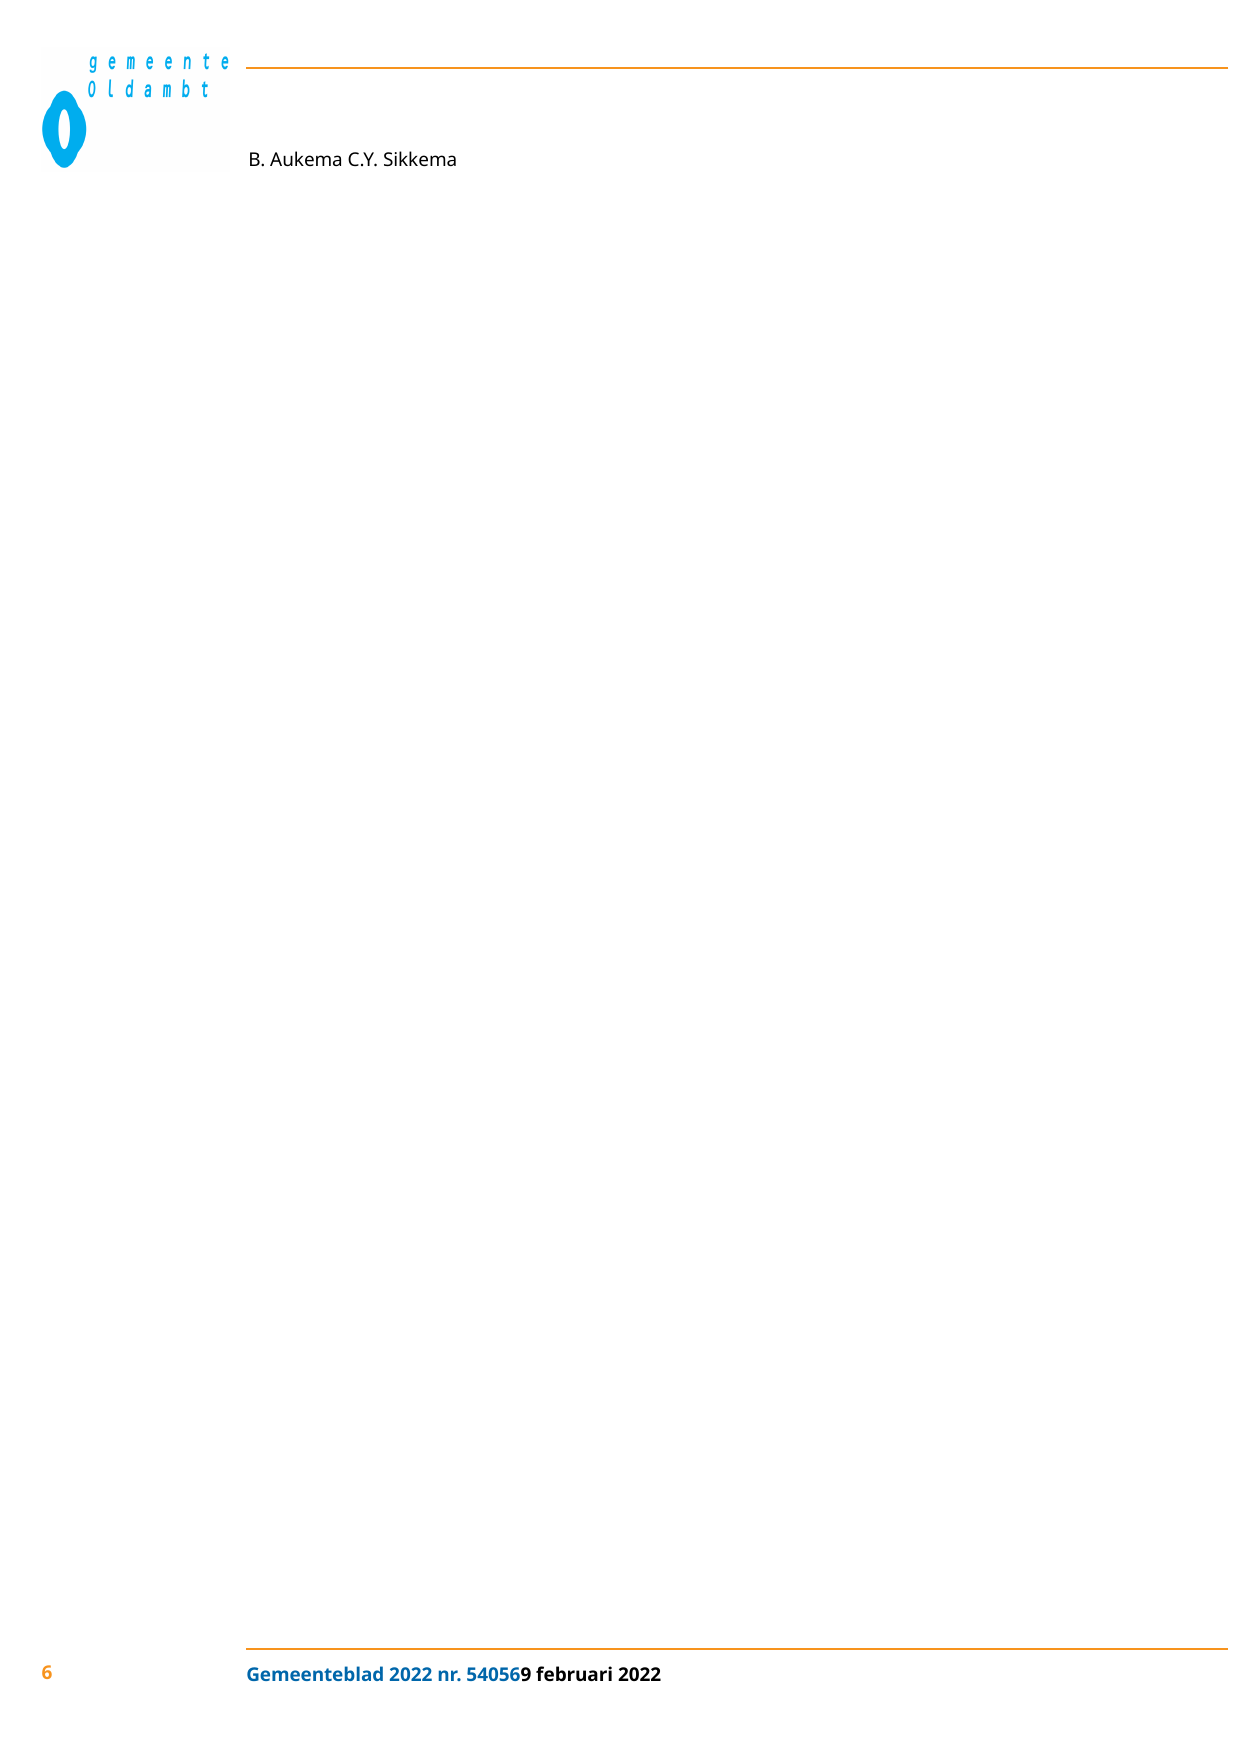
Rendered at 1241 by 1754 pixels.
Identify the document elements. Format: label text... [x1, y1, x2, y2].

picture [41, 47, 231, 172]
text B. Aukema C.Y. Sikkema [248, 146, 1152, 172]
